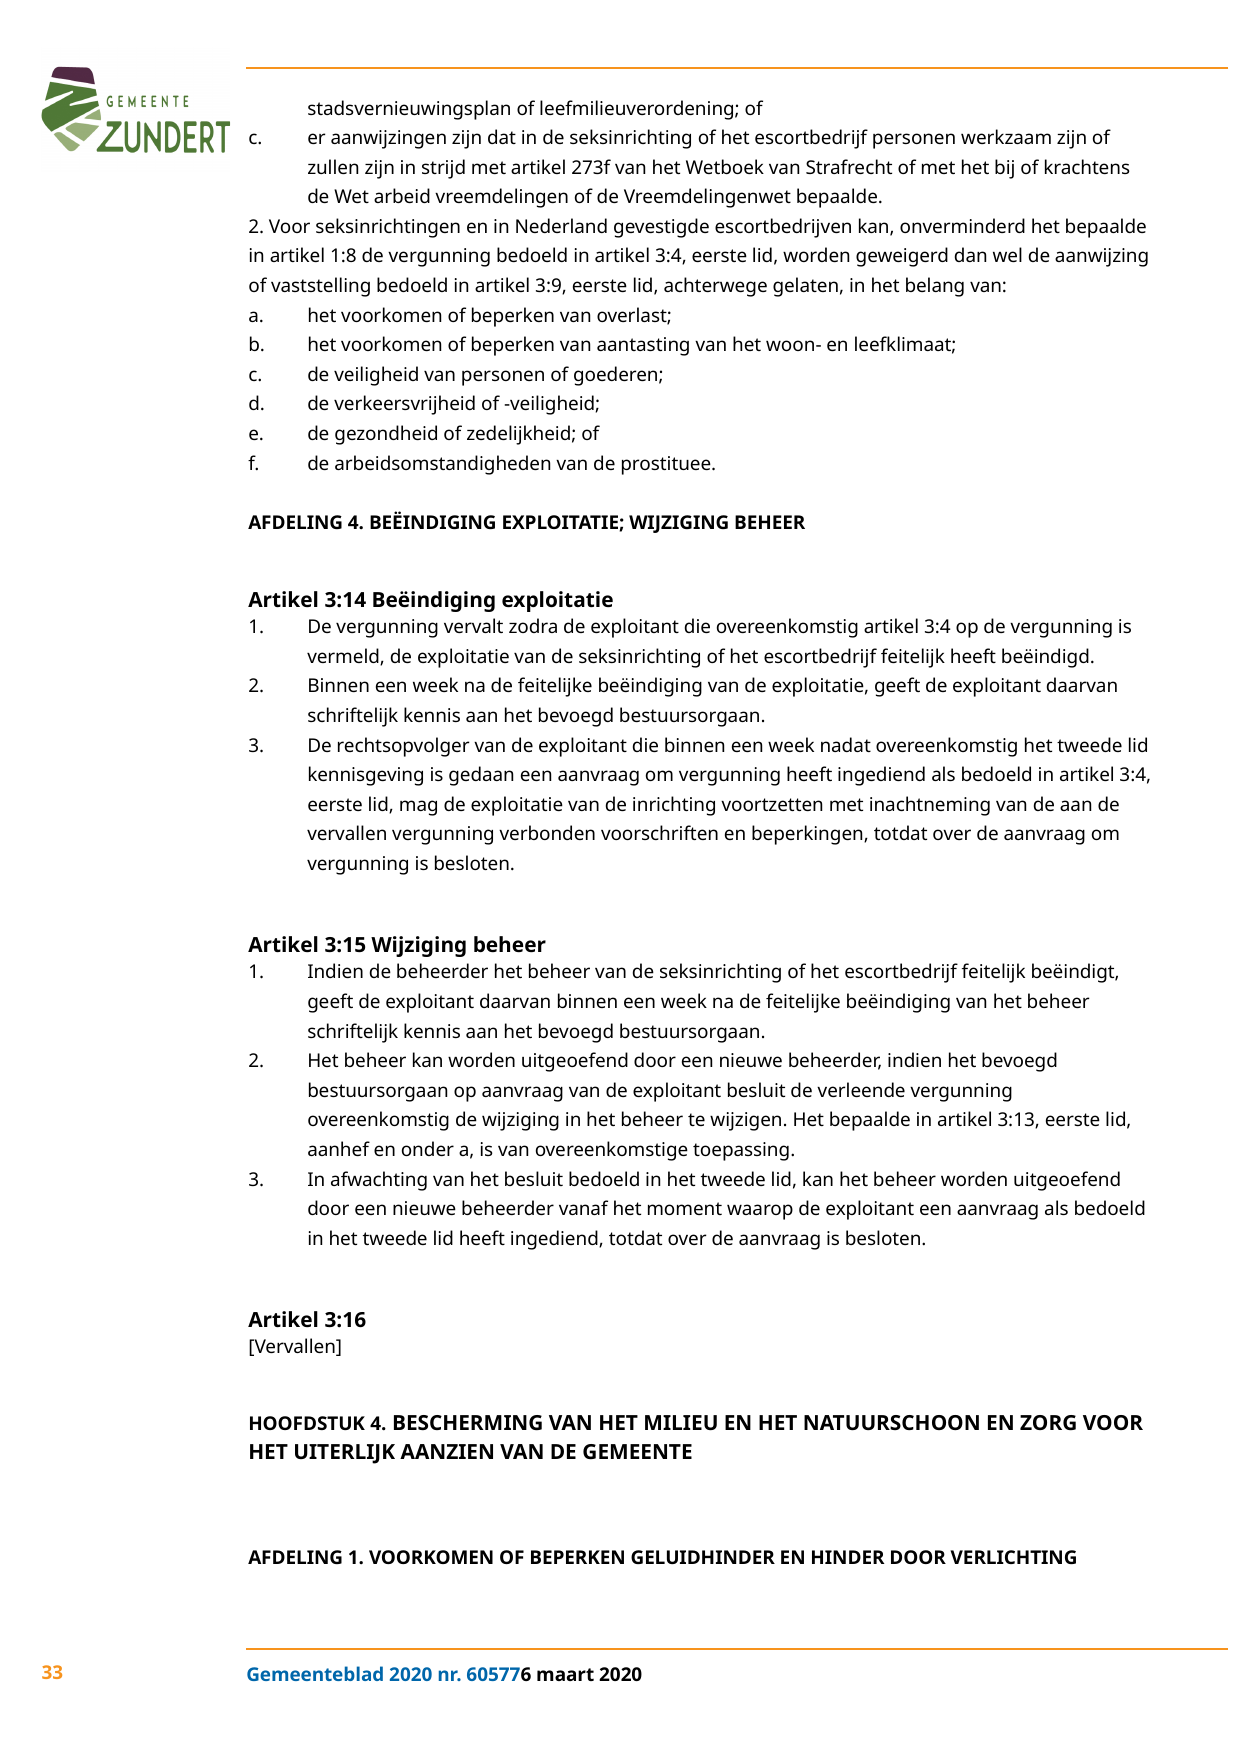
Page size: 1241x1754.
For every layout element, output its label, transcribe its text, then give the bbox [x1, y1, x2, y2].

text HOOFDSTUK 4. BESCHERMING VAN HET MILIEU EN HET NATUURSCHOON EN ZORG VOOR HET UITERLIJK AANZIEN VAN DE GEMEENTE [248, 1408, 1152, 1465]
list De rechtsopvolger van de exploitant die binnen een week nadat overeenkomstig het tweede lid kennisgeving is gedaan een aanvraag om vergunning heeft ingediend als bedoeld in artikel 3:4, eerste lid, mag de exploitatie van de inrichting voortzetten met inachtneming van de aan de vervallen vergunning verbonden voorschriften en beperkingen, totdat over de aanvraag om vergunning is besloten. [248, 732, 1152, 876]
list er aanwijzingen zijn dat in de seksinrichting of het escortbedrijf personen werkzaam zijn of zullen zijn in strijd met artikel 273f van het Wetboek van Strafrecht of met het bij of krachtens de Wet arbeid vreemdelingen of de Vreemdelingenwet bepaalde. [248, 124, 1152, 209]
list de arbeidsomstandigheden van de prostituee. [248, 450, 1152, 476]
list de veiligheid van personen of goederen; [248, 361, 1152, 387]
list Indien de beheerder het beheer van de seksinrichting of het escortbedrijf feitelijk beëindigt, geeft de exploitant daarvan binnen een week na de feitelijke beëindiging van het beheer schriftelijk kennis aan het bevoegd bestuursorgaan. [248, 959, 1152, 1043]
list De vergunning vervalt zodra de exploitant die overeenkomstig artikel 3:4 op de vergunning is vermeld, de exploitatie van de seksinrichting of het escortbedrijf feitelijk heeft beëindigd. [248, 613, 1152, 669]
list Het beheer kan worden uitgeoefend door een nieuwe beheerder, indien het bevoegd bestuursorgaan op aanvraag van de exploitant besluit de verleende vergunning overeenkomstig de wijziging in het beheer te wijzigen. Het bepaalde in artikel 3:13, eerste lid, aanhef en onder a, is van overeenkomstige toepassing. [248, 1047, 1152, 1162]
text Artikel 3:14 Beëindiging exploitatie [248, 585, 1152, 613]
list stadsvernieuwingsplan of leefmilieuverordening; of [248, 95, 1152, 121]
list het voorkomen of beperken van aantasting van het woon- en leefklimaat; [248, 331, 1152, 357]
text [Vervallen] [248, 1333, 1152, 1359]
text 2. Voor seksinrichtingen en in Nederland gevestigde escortbedrijven kan, onverminderd het bepaalde in artikel 1:8 de vergunning bedoeld in artikel 3:4, eerste lid, worden geweigerd dan wel de aanwijzing of vaststelling bedoeld in artikel 3:9, eerste lid, achterwege gelaten, in het belang van: [248, 213, 1152, 298]
picture [41, 47, 231, 172]
list In afwachting van het besluit bedoeld in het tweede lid, kan het beheer worden uitgeoefend door een nieuwe beheerder vanaf het moment waarop de exploitant een aanvraag als bedoeld in het tweede lid heeft ingediend, totdat over de aanvraag is besloten. [248, 1166, 1152, 1251]
text AFDELING 4. BEËINDIGING EXPLOITATIE; WIJZIGING BEHEER [248, 509, 1152, 535]
list het voorkomen of beperken van overlast; [248, 302, 1152, 328]
list Binnen een week na de feitelijke beëindiging van de exploitatie, geeft de exploitant daarvan schriftelijk kennis aan het bevoegd bestuursorgaan. [248, 673, 1152, 728]
list de gezondheid of zedelijkheid; of [248, 420, 1152, 446]
list de verkeersvrijheid of -veiligheid; [248, 391, 1152, 416]
text AFDELING 1. VOORKOMEN OF BEPERKEN GELUIDHINDER EN HINDER DOOR VERLICHTING [248, 1544, 1152, 1570]
text Artikel 3:16 [248, 1305, 1152, 1333]
text Artikel 3:15 Wijziging beheer [248, 930, 1152, 959]
